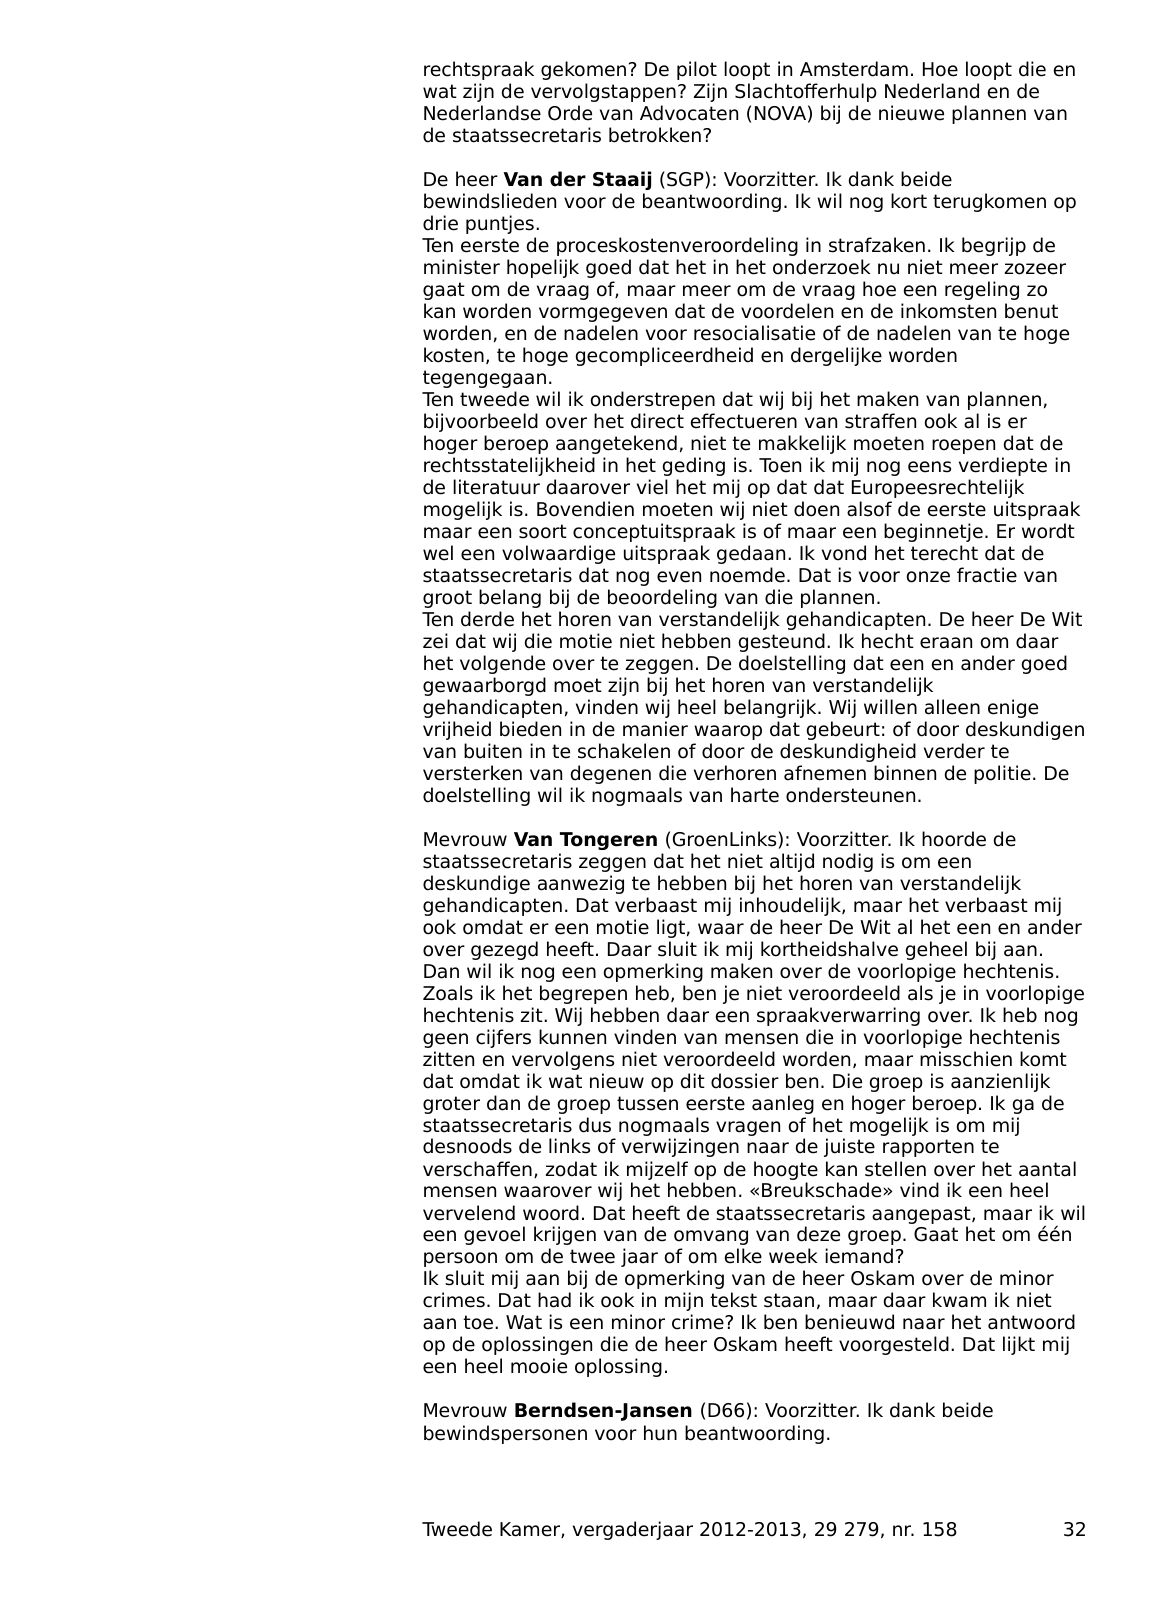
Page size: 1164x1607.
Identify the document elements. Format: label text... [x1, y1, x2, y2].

text Dan wil ik nog een opmerking maken over de voorlopige hechtenis. Zoals ik het begrepen heb, ben je niet veroordeeld als je in voorlopige hechtenis zit. Wij hebben daar een spraakverwarring over. Ik heb nog geen cijfers kunnen vinden van mensen die in voorlopige hechtenis zitten en vervolgens niet veroordeeld worden, maar misschien komt dat omdat ik wat nieuw op dit dossier ben. Die groep is aanzienlijk groter dan de groep tussen eerste aanleg en hoger beroep. Ik ga de staatssecretaris dus nogmaals vragen of het mogelijk is om mij desnoods de links of verwijzingen naar de juiste rapporten te verschaffen, zodat ik mijzelf op de hoogte kan stellen over het aantal mensen waarover wij het hebben. «Breukschade» vind ik een heel vervelend woord. Dat heeft de staatssecretaris aangepast, maar ik wil een gevoel krijgen van de omvang van deze groep. Gaat het om één persoon om de twee jaar of om elke week iemand? [422, 961, 1087, 1268]
text Ten derde het horen van verstandelijk gehandicapten. De heer De Wit zei dat wij die motie niet hebben gesteund. Ik hecht eraan om daar het volgende over te zeggen. De doelstelling dat een en ander goed gewaarborgd moet zijn bij het horen van verstandelijk gehandicapten, vinden wij heel belangrijk. Wij willen alleen enige vrijheid bieden in de manier waarop dat gebeurt: of door deskundigen van buiten in te schakelen of door de deskundigheid verder te versterken van degenen die verhoren afnemen binnen de politie. De doelstelling wil ik nogmaals van harte ondersteunen. [422, 609, 1087, 807]
text De heer Van der Staaij (SGP): Voorzitter. Ik dank beide bewindslieden voor de beantwoording. Ik wil nog kort terugkomen op drie puntjes. [422, 169, 1087, 235]
text Mevrouw Van Tongeren (GroenLinks): Voorzitter. Ik hoorde de staatssecretaris zeggen dat het niet altijd nodig is om een deskundige aanwezig te hebben bij het horen van verstandelijk gehandicapten. Dat verbaast mij inhoudelijk, maar het verbaast mij ook omdat er een motie ligt, waar de heer De Wit al het een en ander over gezegd heeft. Daar sluit ik mij kortheidshalve geheel bij aan. [422, 829, 1087, 961]
text Ten eerste de proceskostenveroordeling in strafzaken. Ik begrijp de minister hopelijk goed dat het in het onderzoek nu niet meer zozeer gaat om de vraag of, maar meer om de vraag hoe een regeling zo kan worden vormgegeven dat de voordelen en de inkomsten benut worden, en de nadelen voor resocialisatie of de nadelen van te hoge kosten, te hoge gecompliceerdheid en dergelijke worden tegengegaan. [422, 235, 1087, 389]
text Mevrouw Berndsen-Jansen (D66): Voorzitter. Ik dank beide bewindspersonen voor hun beantwoording. [422, 1400, 1087, 1444]
text Ten tweede wil ik onderstrepen dat wij bij het maken van plannen, bijvoorbeeld over het direct effectueren van straffen ook al is er hoger beroep aangetekend, niet te makkelijk moeten roepen dat de rechtsstatelijkheid in het geding is. Toen ik mij nog eens verdiepte in de literatuur daarover viel het mij op dat dat Europeesrechtelijk mogelijk is. Bovendien moeten wij niet doen alsof de eerste uitspraak maar een soort conceptuitspraak is of maar een beginnetje. Er wordt wel een volwaardige uitspraak gedaan. Ik vond het terecht dat de staatssecretaris dat nog even noemde. Dat is voor onze fractie van groot belang bij de beoordeling van die plannen. [422, 389, 1087, 609]
text rechtspraak gekomen? De pilot loopt in Amsterdam. Hoe loopt die en wat zijn de vervolgstappen? Zijn Slachtofferhulp Nederland en de Nederlandse Orde van Advocaten (NOVA) bij de nieuwe plannen van de staatssecretaris betrokken? [422, 59, 1087, 147]
text Ik sluit mij aan bij de opmerking van de heer Oskam over de minor crimes. Dat had ik ook in mijn tekst staan, maar daar kwam ik niet aan toe. Wat is een minor crime? Ik ben benieuwd naar het antwoord op de oplossingen die de heer Oskam heeft voorgesteld. Dat lijkt mij een heel mooie oplossing. [422, 1268, 1087, 1378]
